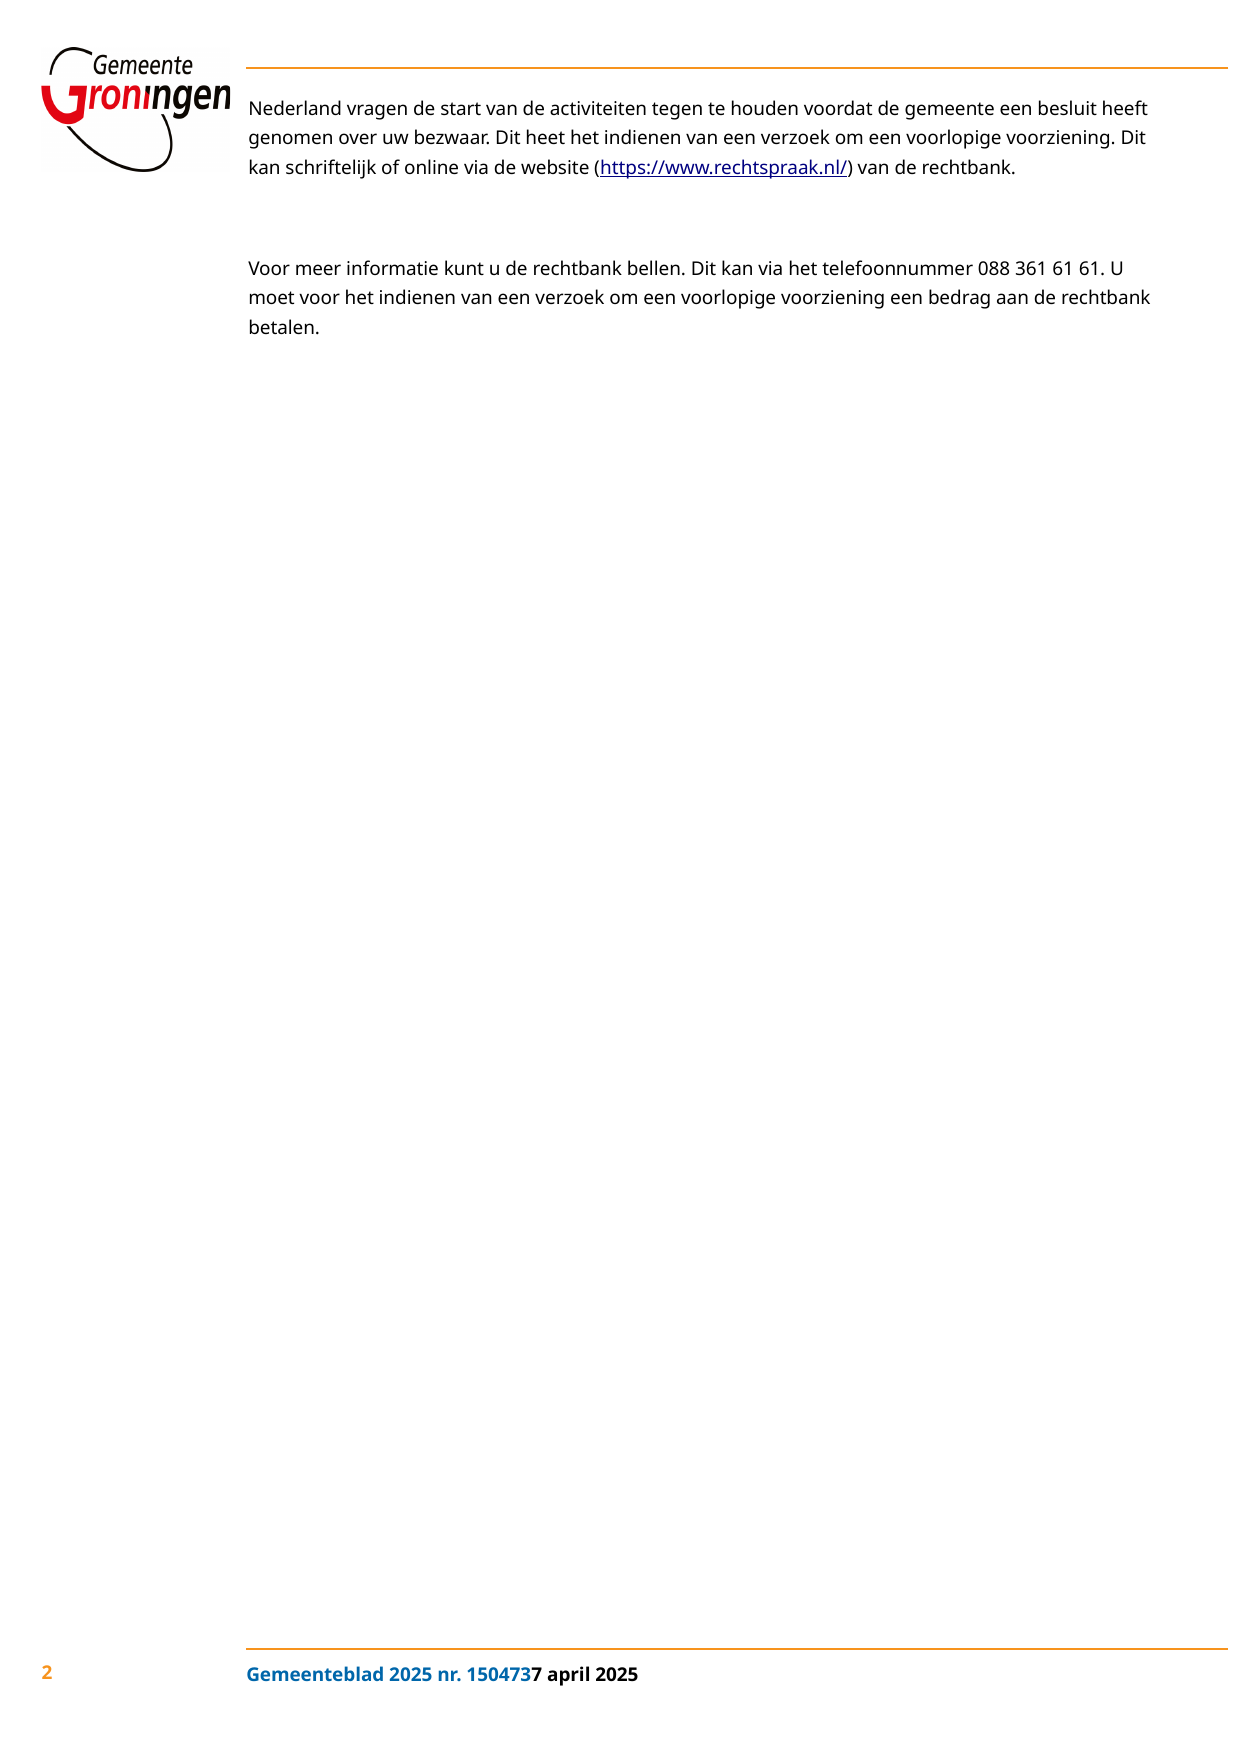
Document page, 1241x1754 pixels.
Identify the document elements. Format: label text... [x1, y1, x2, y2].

text Nederland vragen de start van de activiteiten tegen te houden voordat de gemeente een besluit heeft genomen over uw bezwaar. Dit heet het indienen van een verzoek om een voorlopige voorziening. Dit kan schriftelijk of online via de website (https://www.rechtspraak.nl/) van de rechtbank. [248, 95, 1152, 180]
text Voor meer informatie kunt u de rechtbank bellen. Dit kan via het telefoonnummer 088 361 61 61. U moet voor het indienen van een verzoek om een voorlopige voorziening een bedrag aan de rechtbank betalen. [248, 255, 1152, 340]
picture [41, 47, 231, 172]
